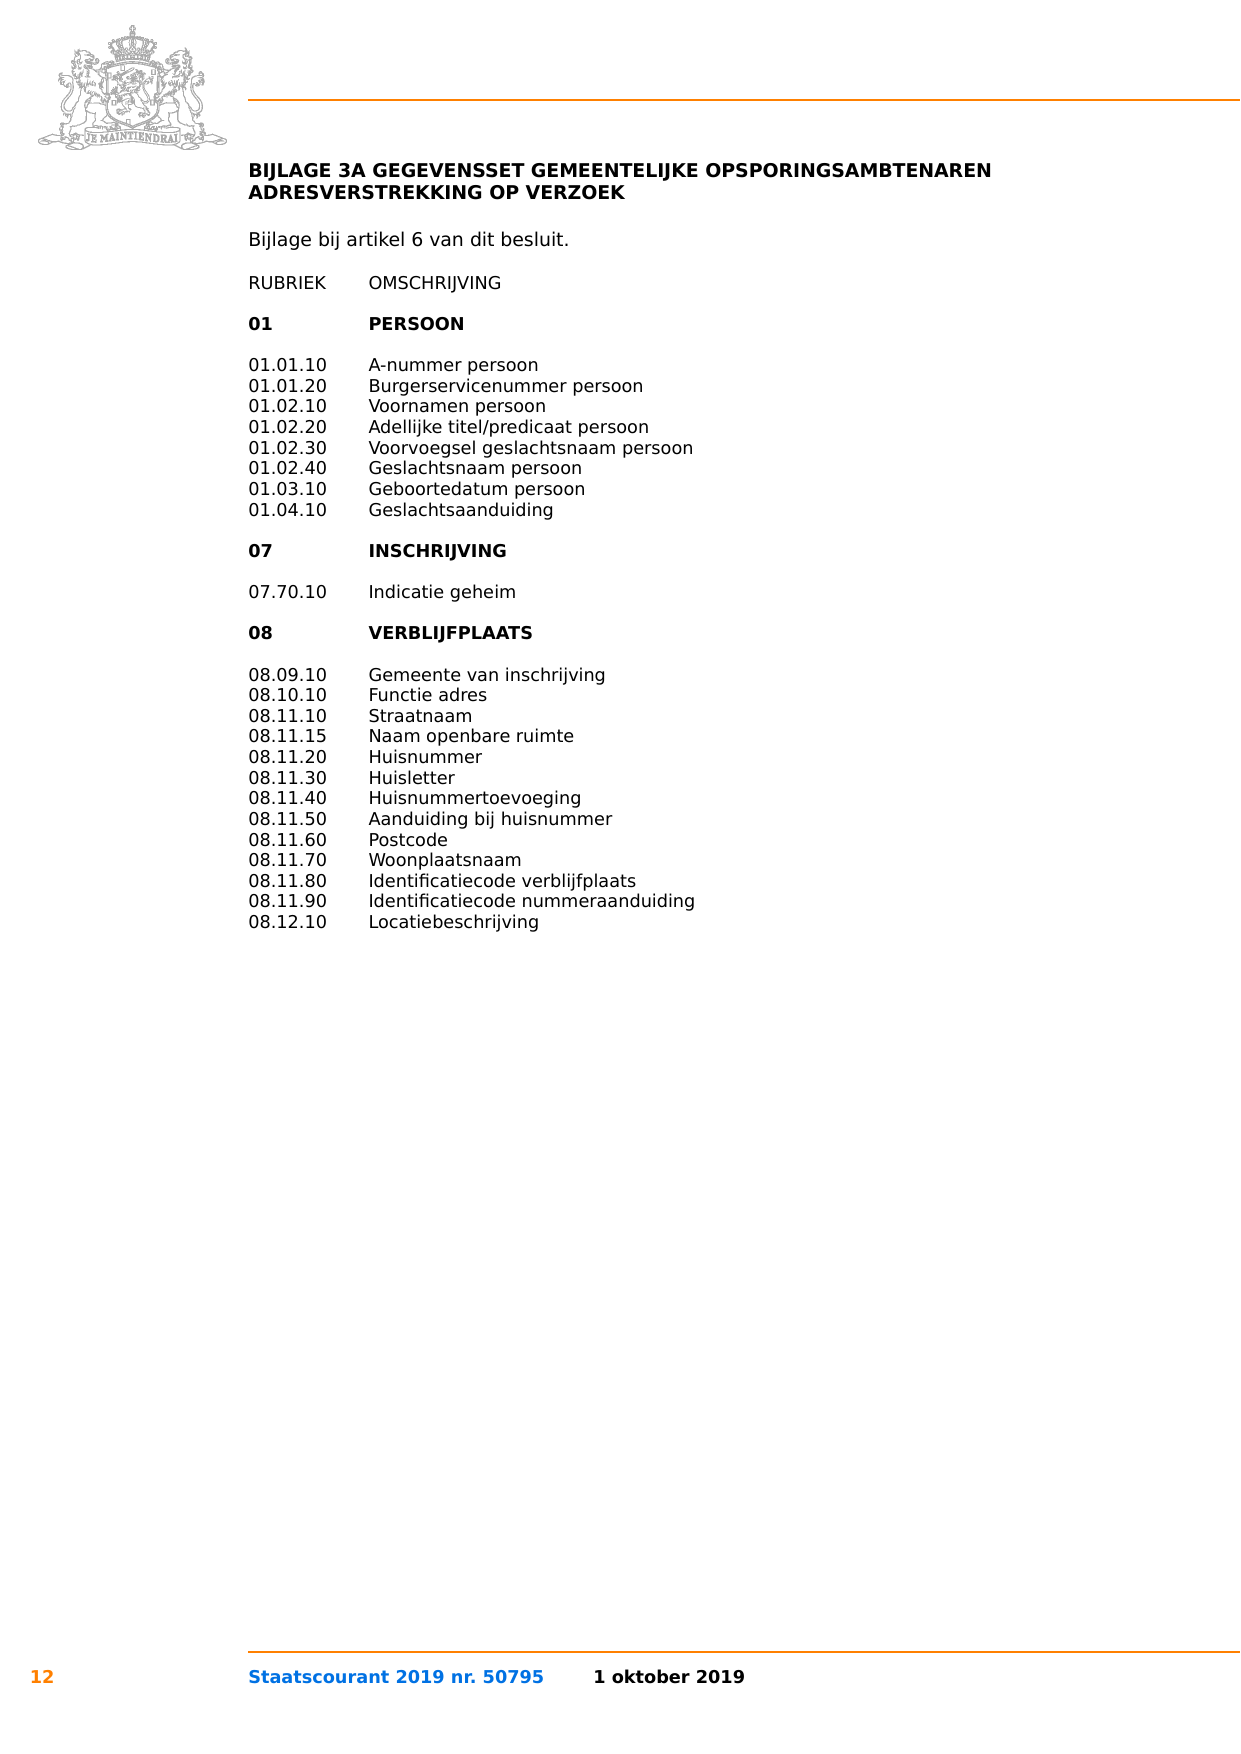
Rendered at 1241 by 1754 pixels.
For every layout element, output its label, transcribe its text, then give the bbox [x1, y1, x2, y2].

table_cell 08.10.10 [248, 685, 362, 706]
table_cell Indicatie geheim [363, 582, 1163, 603]
table_cell Postcode [363, 830, 1163, 850]
table_cell Straatnaam [363, 706, 1163, 726]
table_cell INSCHRIJVING [363, 541, 1163, 561]
table_cell [363, 561, 1163, 582]
table_cell 08.11.40 [248, 788, 362, 809]
table_cell 08.11.10 [248, 706, 362, 726]
subtitle BIJLAGE 3A GEGEVENSSET GEMEENTELIJKE OPSPORINGSAMBTENAREN ADRESVERSTREKKING OP VERZOEK [248, 160, 1163, 204]
table_cell Voornamen persoon [363, 396, 1163, 417]
table_cell Adellijke titel/predicaat persoon [363, 417, 1163, 438]
table_cell [248, 644, 362, 664]
table_cell 01.04.10 [248, 500, 362, 520]
table_cell 01 [248, 314, 362, 334]
table_cell [248, 520, 362, 541]
table_cell 08 [248, 623, 362, 644]
table_cell Woonplaatsnaam [363, 850, 1163, 871]
table_cell 01.02.20 [248, 417, 362, 438]
table_cell 08.11.70 [248, 850, 362, 871]
table_cell 08.12.10 [248, 912, 362, 933]
table_cell Aanduiding bij huisnummer [363, 809, 1163, 829]
table_cell Huisnummer [363, 747, 1163, 768]
table_cell 01.01.10 [248, 355, 362, 376]
table_cell [248, 335, 362, 355]
table_cell 08.11.80 [248, 871, 362, 891]
table_cell 07 [248, 541, 362, 561]
table_cell 08.09.10 [248, 665, 362, 685]
table_cell 01.01.20 [248, 376, 362, 396]
table_cell 08.11.90 [248, 891, 362, 912]
table_cell Gemeente van inschrijving [363, 665, 1163, 685]
table_cell [363, 293, 1163, 314]
table_cell Huisnummertoevoeging [363, 788, 1163, 809]
table_cell Voorvoegsel geslachtsnaam persoon [363, 438, 1163, 458]
table_cell [248, 561, 362, 582]
table_cell 08.11.50 [248, 809, 362, 829]
table_cell A-nummer persoon [363, 355, 1163, 376]
table_cell 08.11.60 [248, 830, 362, 850]
table_cell 01.02.40 [248, 458, 362, 479]
table_cell Locatiebeschrijving [363, 912, 1163, 933]
table_cell PERSOON [363, 314, 1163, 334]
table_cell 01.03.10 [248, 479, 362, 499]
table_cell [363, 335, 1163, 355]
picture [38, 25, 227, 150]
table_cell [363, 520, 1163, 541]
table_cell Geboortedatum persoon [363, 479, 1163, 499]
table_cell Geslachtsnaam persoon [363, 458, 1163, 479]
table_cell 08.11.20 [248, 747, 362, 768]
table_cell Naam openbare ruimte [363, 726, 1163, 747]
table_cell [363, 644, 1163, 664]
table_cell Geslachtsaanduiding [363, 500, 1163, 520]
table_cell [363, 603, 1163, 623]
table_cell 01.02.10 [248, 396, 362, 417]
table_cell Huisletter [363, 768, 1163, 788]
table_cell 08.11.15 [248, 726, 362, 747]
table_cell Burgerservicenummer persoon [363, 376, 1163, 396]
table_header OMSCHRIJVING [363, 273, 1163, 293]
table_cell 07.70.10 [248, 582, 362, 603]
table_cell [248, 603, 362, 623]
table_cell 08.11.30 [248, 768, 362, 788]
table_cell VERBLIJFPLAATS [363, 623, 1163, 644]
table_cell [248, 293, 362, 314]
table_header RUBRIEK [248, 273, 362, 293]
table_cell 01.02.30 [248, 438, 362, 458]
table_cell Functie adres [363, 685, 1163, 706]
table_cell Identificatiecode nummeraanduiding [363, 891, 1163, 912]
table_cell Identificatiecode verblijfplaats [363, 871, 1163, 891]
text Bijlage bij artikel 6 van dit besluit. [248, 229, 1163, 251]
